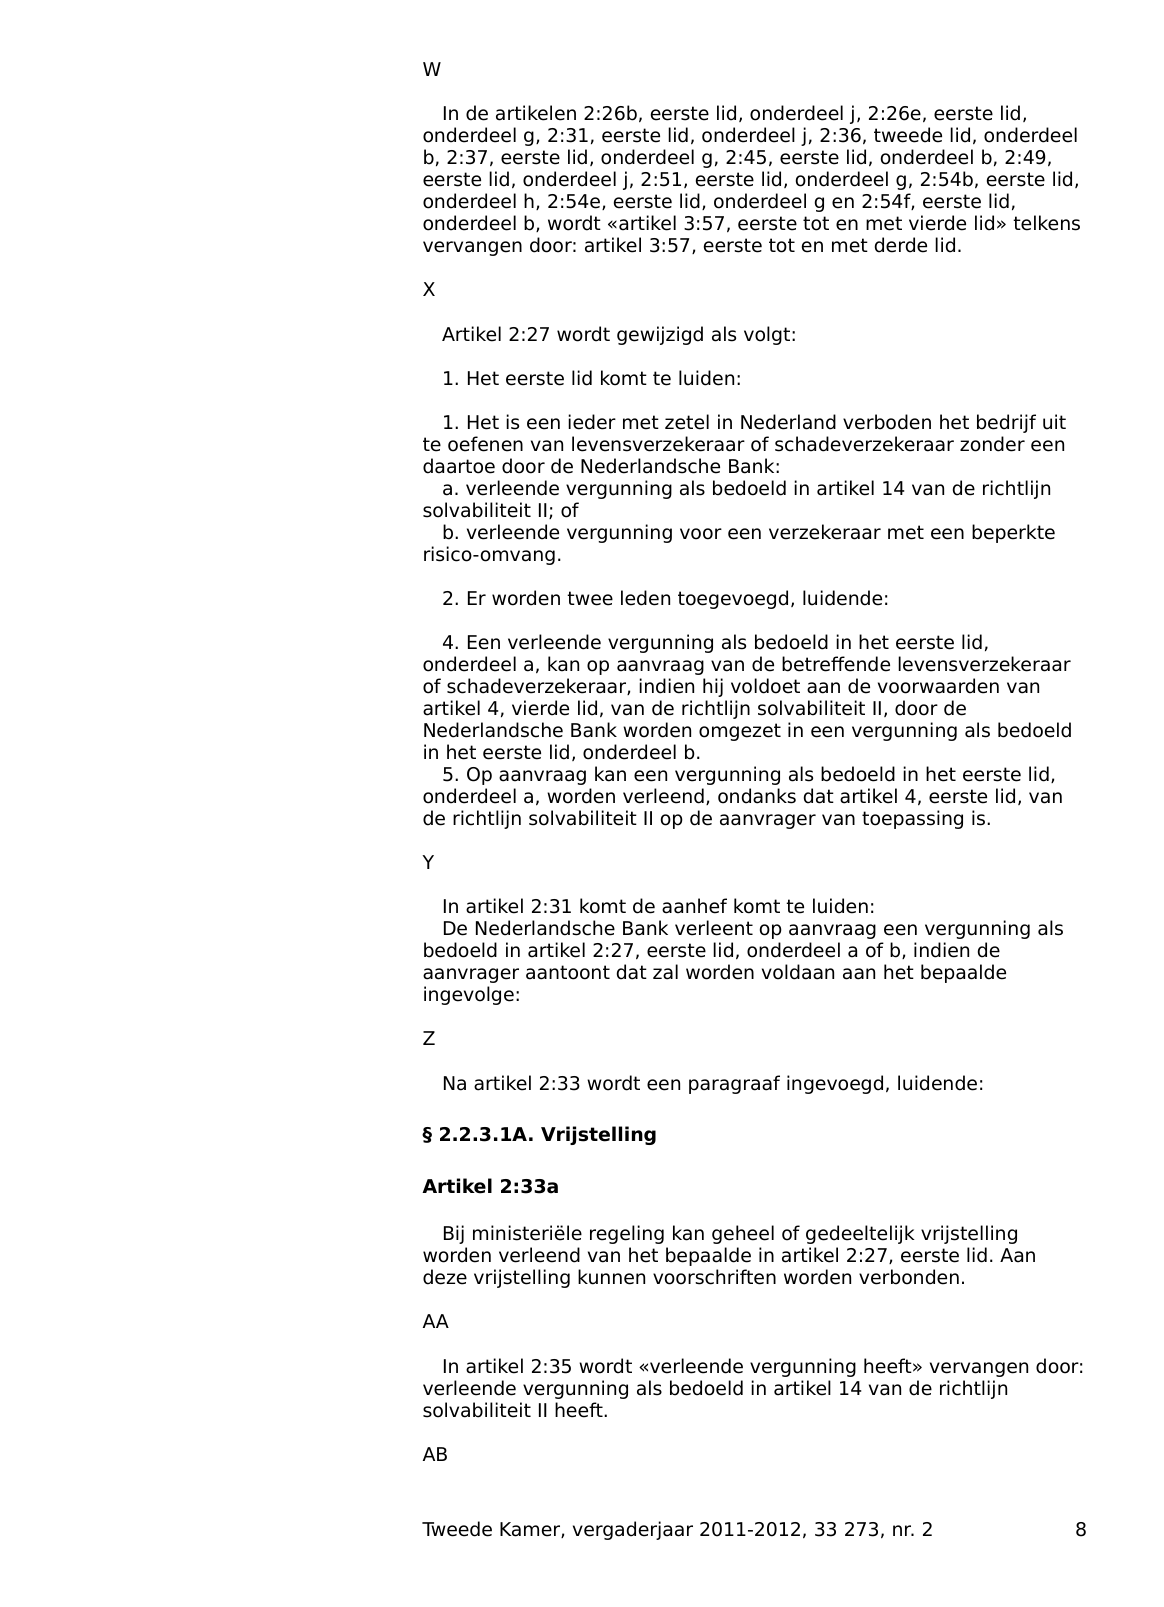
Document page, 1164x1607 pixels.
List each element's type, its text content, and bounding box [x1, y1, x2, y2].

subtitle Artikel 2:33a [422, 1176, 1087, 1198]
text X [422, 279, 1087, 301]
text 1. Het is een ieder met zetel in Nederland verboden het bedrijf uit te oefenen van levensverzekeraar of schadeverzekeraar zonder een daartoe door de Nederlandsche Bank: [422, 412, 1087, 478]
text 4. Een verleende vergunning als bedoeld in het eerste lid, onderdeel a, kan op aanvraag van de betreffende levensverzekeraar of schadeverzekeraar, indien hij voldoet aan de voorwaarden van artikel 4, vierde lid, van de richtlijn solvabiliteit II, door de Nederlandsche Bank worden omgezet in een vergunning als bedoeld in het eerste lid, onderdeel b. [422, 632, 1087, 764]
text In de artikelen 2:26b, eerste lid, onderdeel j, 2:26e, eerste lid, onderdeel g, 2:31, eerste lid, onderdeel j, 2:36, tweede lid, onderdeel b, 2:37, eerste lid, onderdeel g, 2:45, eerste lid, onderdeel b, 2:49, eerste lid, onderdeel j, 2:51, eerste lid, onderdeel g, 2:54b, eerste lid, onderdeel h, 2:54e, eerste lid, onderdeel g en 2:54f, eerste lid, onderdeel b, wordt «artikel 3:57, eerste tot en met vierde lid» telkens vervangen door: artikel 3:57, eerste tot en met derde lid. [422, 103, 1087, 257]
text AB [422, 1444, 1087, 1466]
text 1. Het eerste lid komt te luiden: [422, 368, 1087, 389]
text 2. Er worden twee leden toegevoegd, luidende: [422, 588, 1087, 610]
text a. verleende vergunning als bedoeld in artikel 14 van de richtlijn solvabiliteit II; of [422, 478, 1087, 522]
text Artikel 2:27 wordt gewijzigd als volgt: [422, 323, 1087, 345]
text In artikel 2:31 komt de aanhef komt te luiden: [422, 896, 1087, 918]
text Na artikel 2:33 wordt een paragraaf ingevoegd, luidende: [422, 1072, 1087, 1094]
text Y [422, 852, 1087, 874]
text De Nederlandsche Bank verleent op aanvraag een vergunning als bedoeld in artikel 2:27, eerste lid, onderdeel a of b, indien de aanvrager aantoont dat zal worden voldaan aan het bepaalde ingevolge: [422, 918, 1087, 1006]
text Bij ministeriële regeling kan geheel of gedeeltelijk vrijstelling worden verleend van het bepaalde in artikel 2:27, eerste lid. Aan deze vrijstelling kunnen voorschriften worden verbonden. [422, 1223, 1087, 1289]
text Z [422, 1028, 1087, 1050]
text b. verleende vergunning voor een verzekeraar met een beperkte risico-omvang. [422, 522, 1087, 566]
text 5. Op aanvraag kan een vergunning als bedoeld in het eerste lid, onderdeel a, worden verleend, ondanks dat artikel 4, eerste lid, van de richtlijn solvabiliteit II op de aanvrager van toepassing is. [422, 764, 1087, 830]
text W [422, 59, 1087, 81]
text AA [422, 1311, 1087, 1333]
text In artikel 2:35 wordt «verleende vergunning heeft» vervangen door: verleende vergunning als bedoeld in artikel 14 van de richtlijn solvabiliteit II heeft. [422, 1356, 1087, 1422]
subtitle § 2.2.3.1A. Vrijstelling [422, 1124, 1087, 1146]
